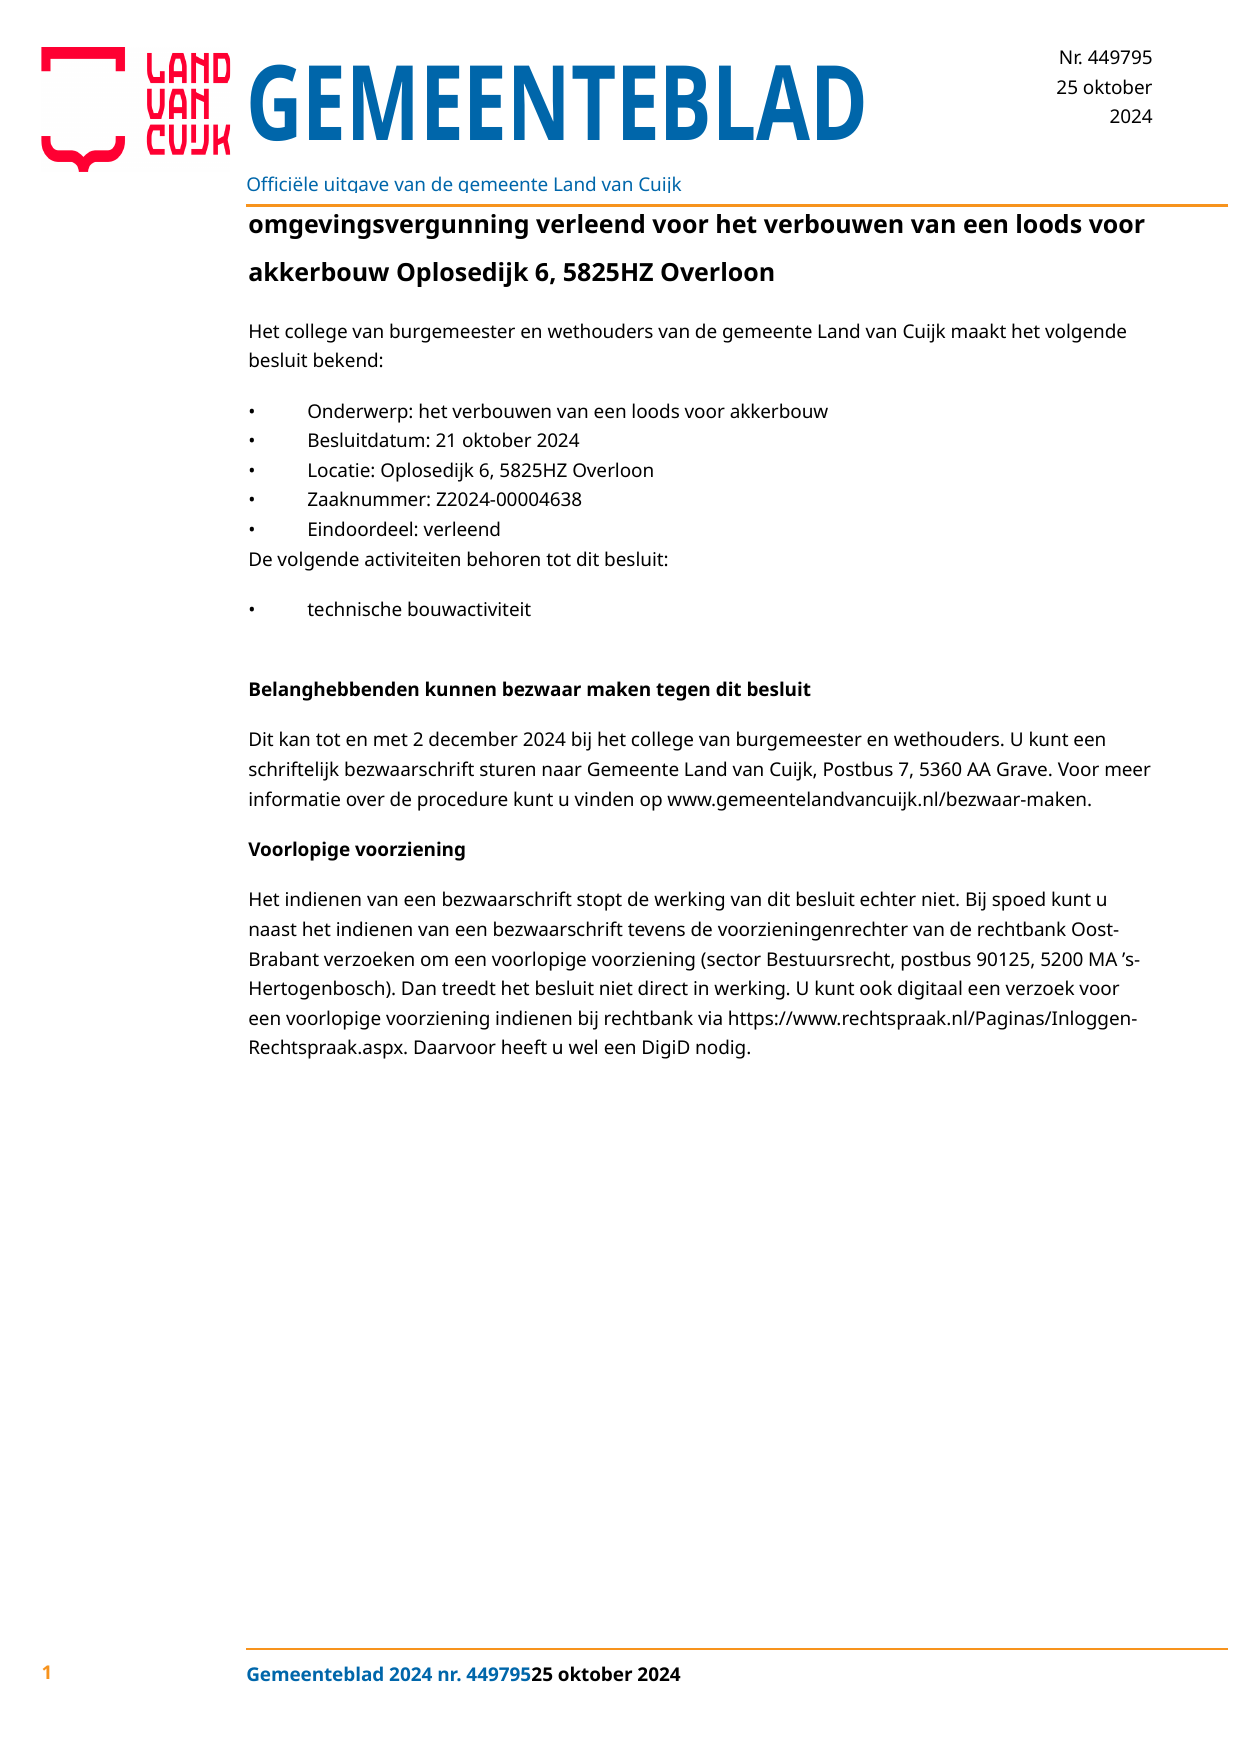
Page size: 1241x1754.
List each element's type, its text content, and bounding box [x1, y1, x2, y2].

picture [41, 47, 231, 172]
list technische bouwactiviteit [248, 596, 1152, 622]
text Het indienen van een bezwaarschrift stopt de werking van dit besluit echter niet. Bij spoed kunt u naast het indienen van een bezwaarschrift tevens de voorzieningenrechter van de rechtbank Oost-Brabant verzoeken om een voorlopige voorziening (sector Bestuursrecht, postbus 90125, 5200 MA ’s-Hertogenbosch). Dan treedt het besluit niet direct in werking. U kunt ook digitaal een verzoek voor een voorlopige voorziening indienen bij rechtbank via https://www.rechtspraak.nl/Paginas/Inloggen-Rechtspraak.aspx. Daarvoor heeft u wel een DigiD nodig. [248, 887, 1152, 1060]
text De volgende activiteiten behoren tot dit besluit: [248, 546, 1152, 572]
text Het college van burgemeester en wethouders van de gemeente Land van Cuijk maakt het volgende besluit bekend: [248, 318, 1152, 373]
list Besluitdatum: 21 oktober 2024 [248, 427, 1152, 453]
list Zaaknummer: Z2024-00004638 [248, 487, 1152, 512]
text Voorlopige voorziening [248, 836, 1152, 862]
list Onderwerp: het verbouwen van een loods voor akkerbouw [248, 398, 1152, 424]
list Locatie: Oplosedijk 6, 5825HZ Overloon [248, 457, 1152, 483]
list Eindoordeel: verleend [248, 516, 1152, 542]
text Dit kan tot en met 2 december 2024 bij het college van burgemeester en wethouders. U kunt een schriftelijk bezwaarschrift sturen naar Gemeente Land van Cuijk, Postbus 7, 5360 AA Grave. Voor meer informatie over de procedure kunt u vinden op www.gemeentelandvancuijk.nl/bezwaar-maken. [248, 727, 1152, 812]
text omgevingsvergunning verleend voor het verbouwen van een loods voor akkerbouw Oplosedijk 6, 5825HZ Overloon [248, 207, 1152, 288]
text Belanghebbenden kunnen bezwaar maken tegen dit besluit [248, 676, 1152, 702]
